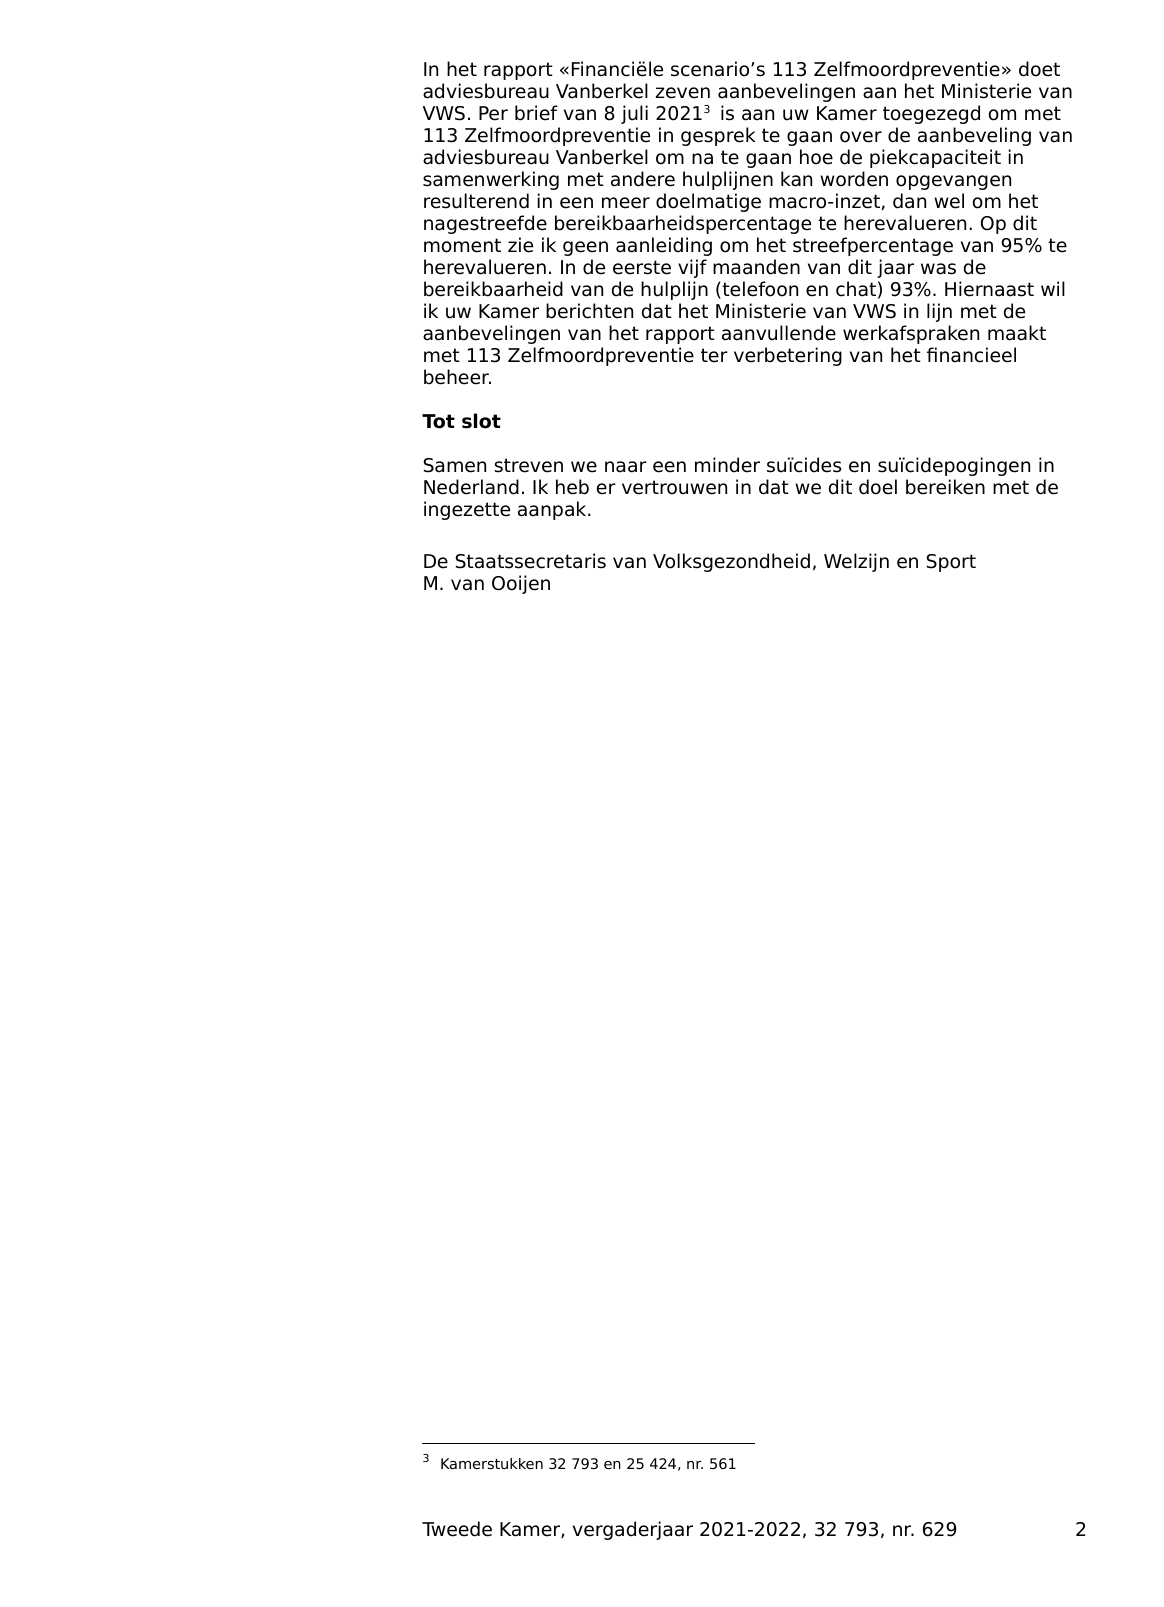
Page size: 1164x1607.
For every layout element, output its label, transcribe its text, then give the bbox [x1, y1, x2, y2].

text Kamerstukken 32 793 en 25 424, nr. 561 [422, 1452, 1087, 1474]
text Samen streven we naar een minder suïcides en suïcidepogingen in Nederland. Ik heb er vertrouwen in dat we dit doel bereiken met de ingezette aanpak. [422, 455, 1087, 521]
text De Staatssecretaris van Volksgezondheid, Welzijn en Sport M. van Ooijen [422, 551, 1087, 595]
subtitle Tot slot [422, 411, 1087, 433]
text In het rapport «Financiële scenario’s 113 Zelfmoordpreventie» doet adviesbureau Vanberkel zeven aanbevelingen aan het Ministerie van VWS. Per brief van 8 juli 2021 is aan uw Kamer toegezegd om met 113 Zelfmoordpreventie in gesprek te gaan over de aanbeveling van adviesbureau Vanberkel om na te gaan hoe de piekcapaciteit in samenwerking met andere hulplijnen kan worden opgevangen resulterend in een meer doelmatige macro-inzet, dan wel om het nagestreefde bereikbaarheidspercentage te herevalueren. Op dit moment zie ik geen aanleiding om het streefpercentage van 95% te herevalueren. In de eerste vijf maanden van dit jaar was de bereikbaarheid van de hulplijn (telefoon en chat) 93%. Hiernaast wil ik uw Kamer berichten dat het Ministerie van VWS in lijn met de aanbevelingen van het rapport aanvullende werkafspraken maakt met 113 Zelfmoordpreventie ter verbetering van het financieel beheer. [422, 59, 1087, 389]
